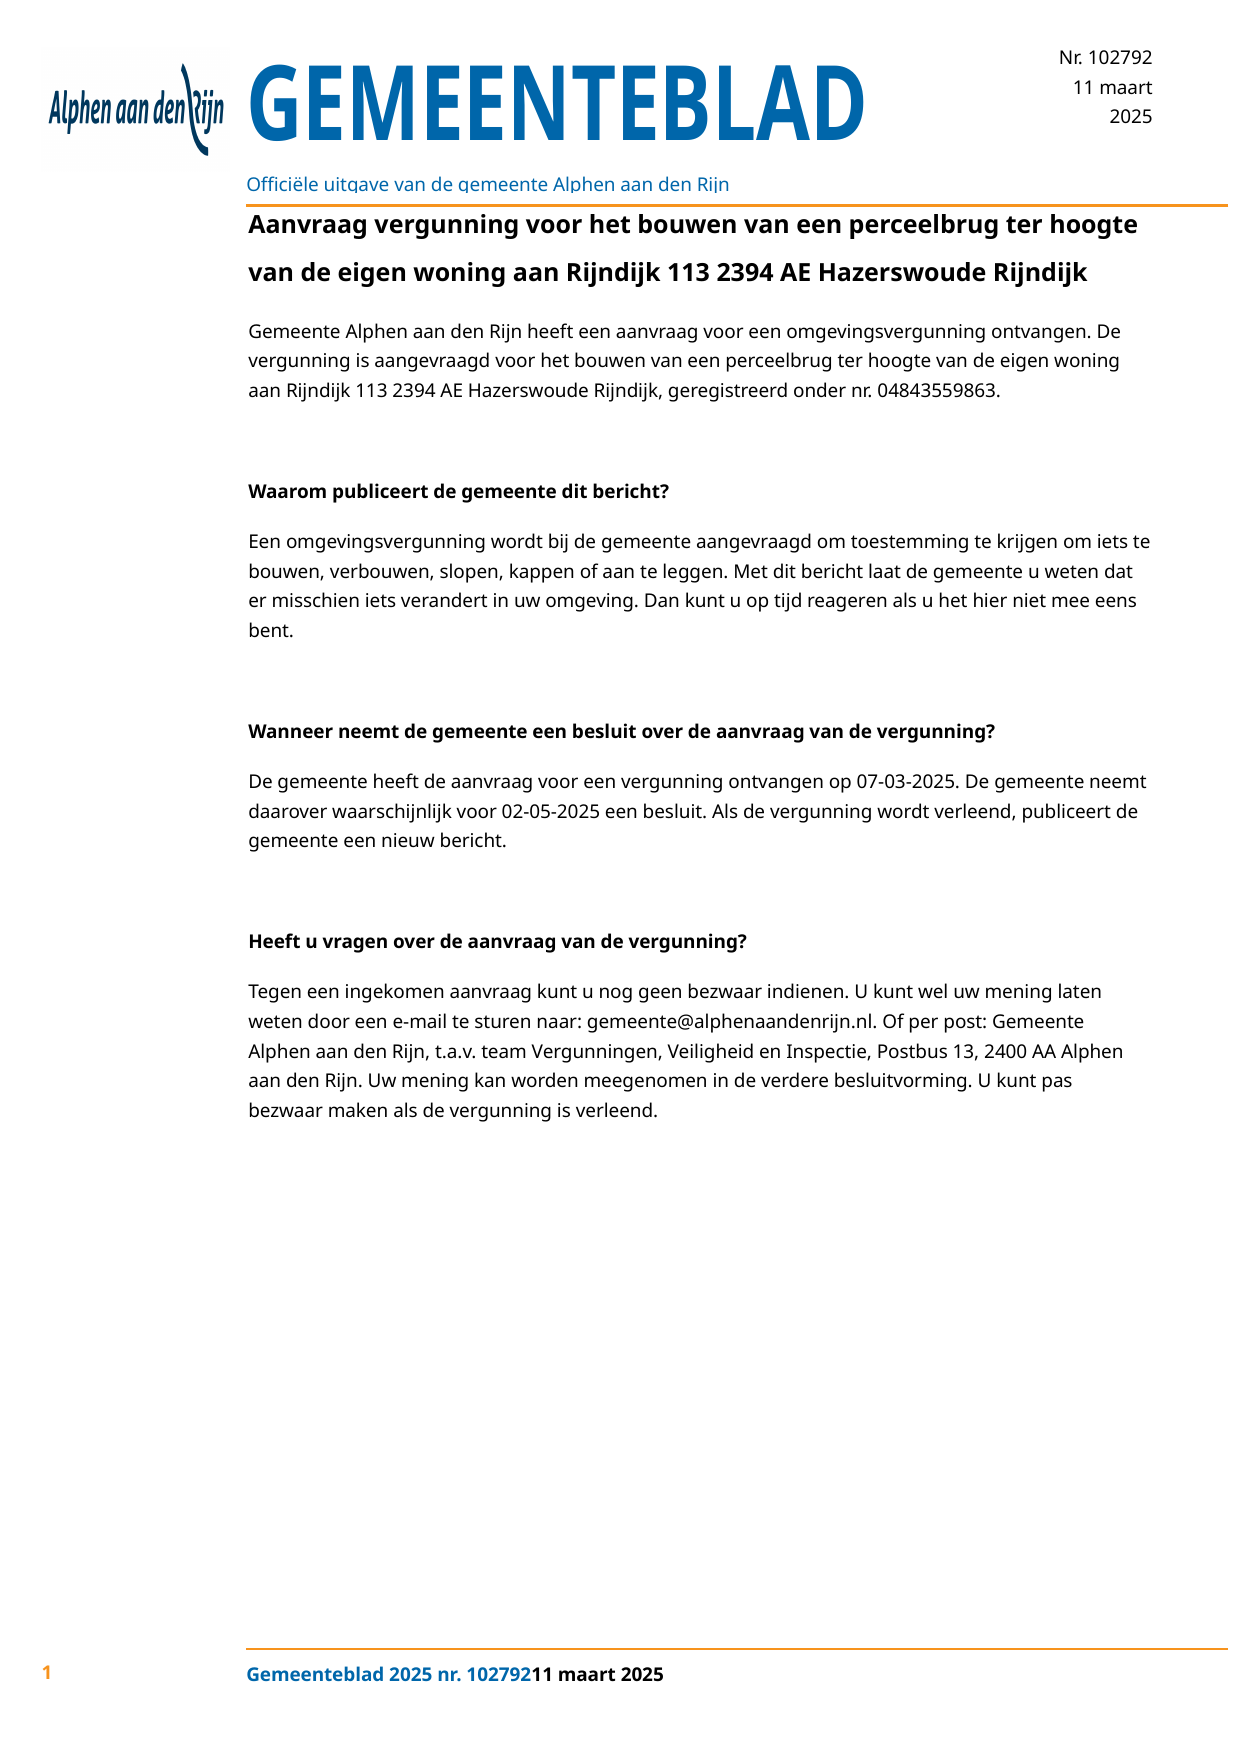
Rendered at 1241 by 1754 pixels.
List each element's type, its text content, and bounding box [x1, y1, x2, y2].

text De gemeente heeft de aanvraag voor een vergunning ontvangen op 07-03-2025. De gemeente neemt daarover waarschijnlijk voor 02-05-2025 een besluit. Als de vergunning wordt verleend, publiceert de gemeente een nieuw bericht. [248, 768, 1152, 853]
text Een omgevingsvergunning wordt bij de gemeente aangevraagd om toestemming te krijgen om iets te bouwen, verbouwen, slopen, kappen of aan te leggen. Met dit bericht laat de gemeente u weten dat er misschien iets verandert in uw omgeving. Dan kunt u op tijd reageren als u het hier niet mee eens bent. [248, 528, 1152, 643]
text Waarom publiceert de gemeente dit bericht? [248, 478, 1152, 504]
text Gemeente Alphen aan den Rijn heeft een aanvraag voor een omgevingsvergunning ontvangen. De vergunning is aangevraagd voor het bouwen van een perceelbrug ter hoogte van de eigen woning aan Rijndijk 113 2394 AE Hazerswoude Rijndijk, geregistreerd onder nr. 04843559863. [248, 318, 1152, 403]
picture [41, 47, 231, 172]
text Wanneer neemt de gemeente een besluit over de aanvraag van de vergunning? [248, 718, 1152, 744]
text Tegen een ingekomen aanvraag kunt u nog geen bezwaar indienen. U kunt wel uw mening laten weten door een e-mail te sturen naar: gemeente@alphenaandenrijn.nl. Of per post: Gemeente Alphen aan den Rijn, t.a.v. team Vergunningen, Veiligheid en Inspectie, Postbus 13, 2400 AA Alphen aan den Rijn. Uw mening kan worden meegenomen in de verdere besluitvorming. U kunt pas bezwaar maken als de vergunning is verleend. [248, 979, 1152, 1123]
text Heeft u vragen over de aanvraag van de vergunning? [248, 928, 1152, 954]
text Aanvraag vergunning voor het bouwen van een perceelbrug ter hoogte van de eigen woning aan Rijndijk 113 2394 AE Hazerswoude Rijndijk [248, 207, 1152, 288]
